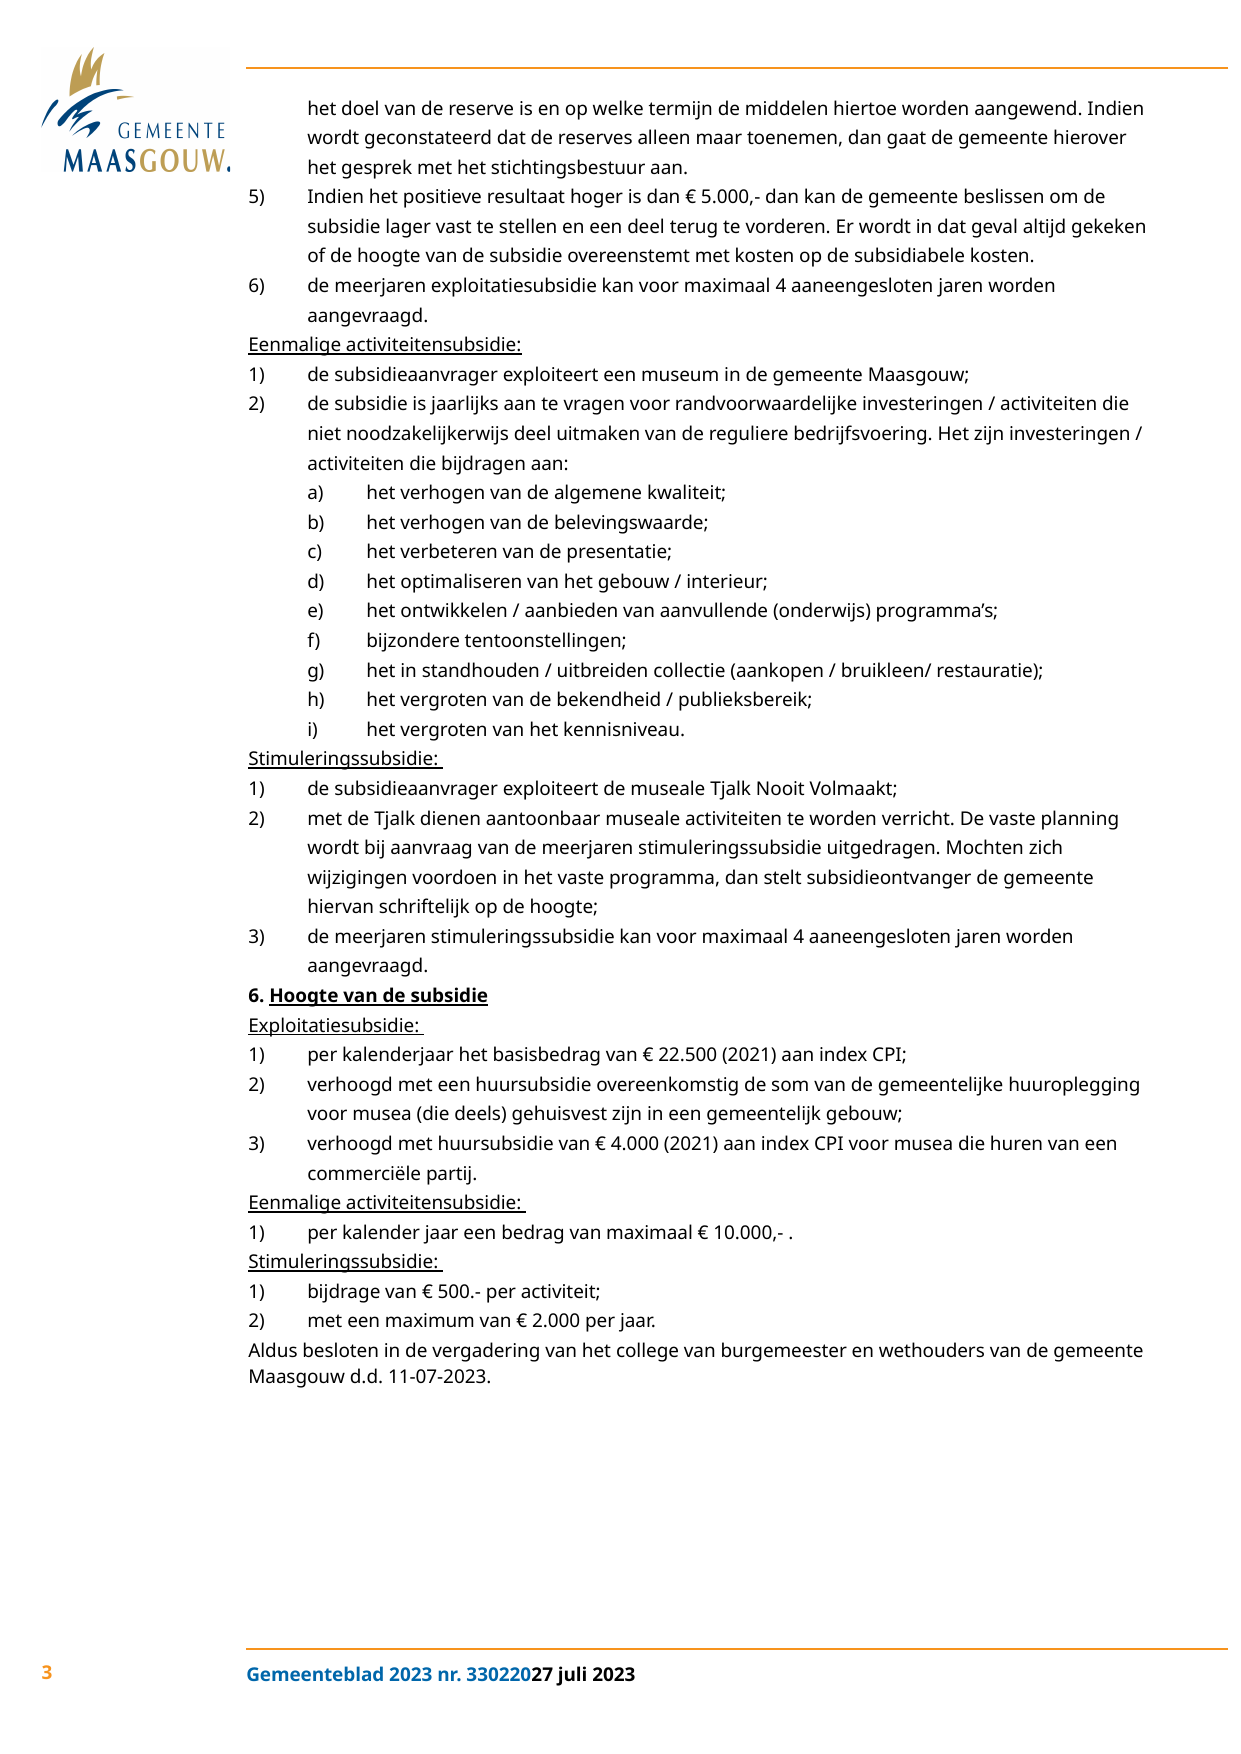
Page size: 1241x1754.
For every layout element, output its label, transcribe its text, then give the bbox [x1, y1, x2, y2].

text Stimuleringssubsidie: [248, 746, 1152, 771]
list de subsidieaanvrager exploiteert de museale Tjalk Nooit Volmaakt; [248, 775, 1152, 801]
list bijzondere tentoonstellingen; [307, 627, 1152, 653]
text 6. Hoogte van de subsidie [248, 982, 1152, 1008]
list het in standhouden / uitbreiden collectie (aankopen / bruikleen/ restauratie); [307, 657, 1152, 683]
list het verbeteren van de presentatie; [307, 538, 1152, 564]
list het verhogen van de algemene kwaliteit; [307, 479, 1152, 505]
list het verhogen van de belevingswaarde; [307, 509, 1152, 535]
list per kalender jaar een bedrag van maximaal € 10.000,- . [248, 1219, 1152, 1245]
text Eenmalige activiteitensubsidie: [248, 1189, 1152, 1215]
list het vergroten van de bekendheid / publieksbereik; [307, 686, 1152, 712]
list de subsidieaanvrager exploiteert een museum in de gemeente Maasgouw; [248, 361, 1152, 387]
list het vergroten van het kennisniveau. [307, 716, 1152, 742]
picture [41, 47, 231, 172]
list verhoogd met huursubsidie van € 4.000 (2021) aan index CPI voor musea die huren van een commerciële partij. [248, 1130, 1152, 1186]
list de meerjaren stimuleringssubsidie kan voor maximaal 4 aaneengesloten jaren worden aangevraagd. [248, 923, 1152, 978]
list bijdrage van € 500.- per activiteit; [248, 1278, 1152, 1304]
list het optimaliseren van het gebouw / interieur; [307, 568, 1152, 594]
list het doel van de reserve is en op welke termijn de middelen hiertoe worden aangewend. Indien wordt geconstateerd dat de reserves alleen maar toenemen, dan gaat de gemeente hierover het gesprek met het stichtingsbestuur aan. [248, 95, 1152, 180]
text Stimuleringssubsidie: [248, 1248, 1152, 1274]
list de subsidie is jaarlijks aan te vragen voor randvoorwaardelijke investeringen / activiteiten die niet noodzakelijkerwijs deel uitmaken van de reguliere bedrijfsvoering. Het zijn investeringen / activiteiten die bijdragen aan: [248, 391, 1152, 476]
text Exploitatiesubsidie: [248, 1012, 1152, 1038]
text Eenmalige activiteitensubsidie: [248, 331, 1152, 357]
list Indien het positieve resultaat hoger is dan € 5.000,- dan kan de gemeente beslissen om de subsidie lager vast te stellen en een deel terug te vorderen. Er wordt in dat geval altijd gekeken of de hoogte van de subsidie overeenstemt met kosten op de subsidiabele kosten. [248, 183, 1152, 268]
text Aldus besloten in de vergadering van het college van burgemeester en wethouders van de gemeente Maasgouw d.d. 11-07-2023. [248, 1337, 1152, 1389]
list met de Tjalk dienen aantoonbaar museale activiteiten te worden verricht. De vaste planning wordt bij aanvraag van de meerjaren stimuleringssubsidie uitgedragen. Mochten zich wijzigingen voordoen in het vaste programma, dan stelt subsidieontvanger de gemeente hiervan schriftelijk op de hoogte; [248, 805, 1152, 919]
list met een maximum van € 2.000 per jaar. [248, 1308, 1152, 1333]
list per kalenderjaar het basisbedrag van € 22.500 (2021) aan index CPI; [248, 1041, 1152, 1067]
list het ontwikkelen / aanbieden van aanvullende (onderwijs) programma’s; [307, 598, 1152, 623]
list de meerjaren exploitatiesubsidie kan voor maximaal 4 aaneengesloten jaren worden aangevraagd. [248, 272, 1152, 328]
list verhoogd met een huursubsidie overeenkomstig de som van de gemeentelijke huuroplegging voor musea (die deels) gehuisvest zijn in een gemeentelijk gebouw; [248, 1071, 1152, 1126]
